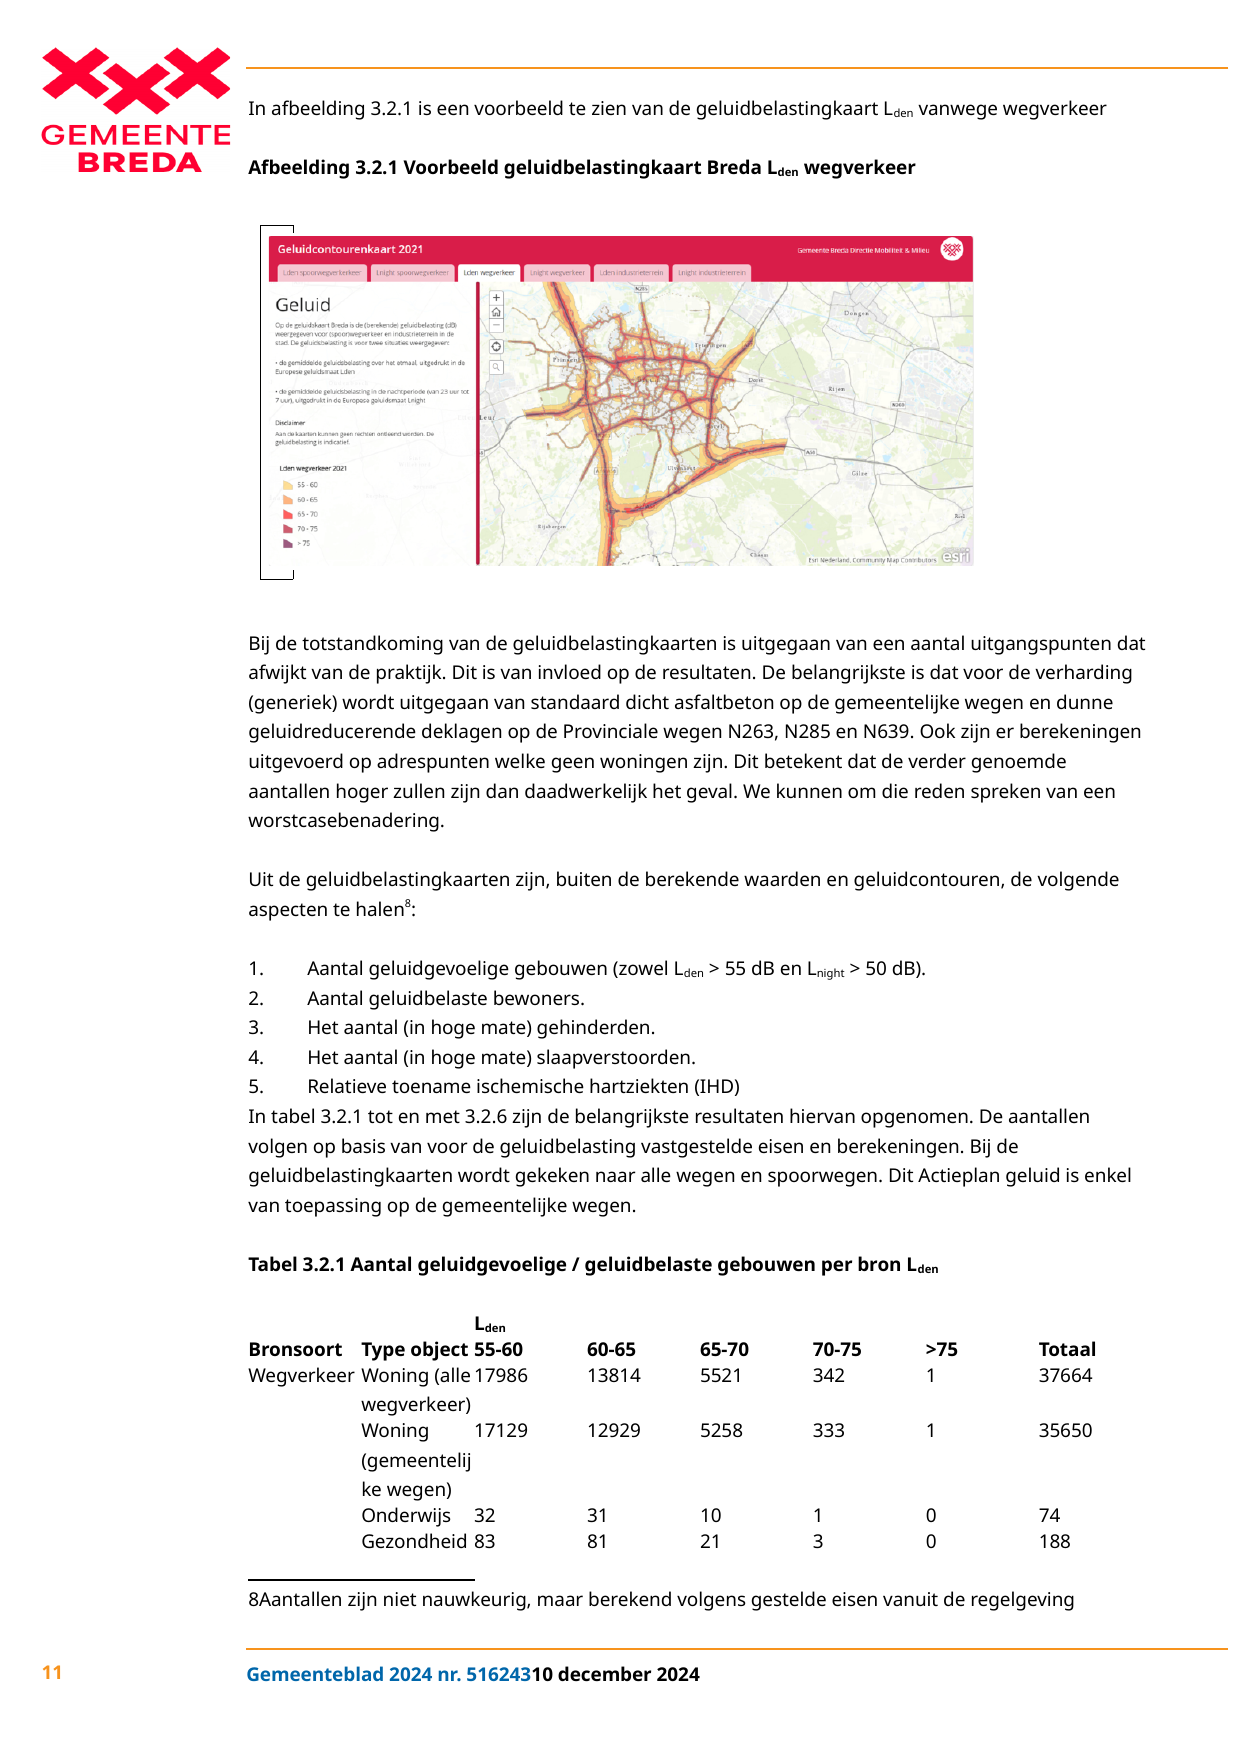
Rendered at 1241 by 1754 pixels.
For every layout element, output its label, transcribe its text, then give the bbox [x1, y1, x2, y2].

table_cell [248, 1502, 361, 1528]
text In afbeelding 3.2.1 is een voorbeeld te zien van de geluidbelastingkaart Lden vanwege wegverkeer [248, 95, 1152, 121]
table_cell 83 [474, 1528, 587, 1553]
table_cell 70-75 [813, 1336, 926, 1362]
text Bij de totstandkoming van de geluidbelastingkaarten is uitgegaan van een aantal uitgangspunten dat afwijkt van de praktijk. Dit is van invloed op de resultaten. De belangrijkste is dat voor de verharding (generiek) wordt uitgegaan van standaard dicht asfaltbeton op de gemeentelijke wegen en dunne geluidreducerende deklagen op de Provinciale wegen N263, N285 en N639. Ook zijn er berekeningen uitgevoerd op adrespunten welke geen woningen zijn. Dit betekent dat de verder genoemde aantallen hoger zullen zijn dan daadwerkelijk het geval. We kunnen om die reden spreken van een worstcasebenadering. [248, 630, 1152, 833]
table_cell 13814 [587, 1362, 700, 1417]
table_cell 81 [587, 1528, 700, 1553]
table_cell 65-70 [700, 1336, 813, 1362]
table_cell 17129 [474, 1417, 587, 1502]
table_cell Woning (alle wegverkeer) [361, 1362, 474, 1417]
text In tabel 3.2.1 tot en met 3.2.6 zijn de belangrijkste resultaten hiervan opgenomen. De aantallen volgen op basis van voor de geluidbelasting vastgestelde eisen en berekeningen. Bij de geluidbelastingkaarten wordt gekeken naar alle wegen en spoorwegen. Dit Actieplan geluid is enkel van toepassing op de gemeentelijke wegen. [248, 1103, 1152, 1218]
text Aantallen zijn niet nauwkeurig, maar berekend volgens gestelde eisen vanuit de regelgeving [248, 1586, 1152, 1612]
table_cell 1 [926, 1417, 1038, 1502]
table_cell 1 [926, 1362, 1038, 1417]
table_cell Type object [361, 1336, 474, 1362]
text Uit de geluidbelastingkaarten zijn, buiten de berekende waarden en geluidcontouren, de volgende aspecten te halen: [248, 867, 1152, 922]
picture [41, 47, 231, 172]
table_cell 17986 [474, 1362, 587, 1417]
list Het aantal (in hoge mate) gehinderden. [248, 1014, 1152, 1040]
table_cell Wegverkeer [248, 1362, 361, 1417]
text Tabel 3.2.1 Aantal geluidgevoelige / geluidbelaste gebouwen per bron Lden [248, 1251, 1152, 1277]
list Het aantal (in hoge mate) slaapverstoorden. [248, 1044, 1152, 1070]
table_cell [248, 1528, 361, 1553]
table_cell 10 [700, 1502, 813, 1528]
table_cell Woning (gemeentelijke wegen) [361, 1417, 474, 1502]
table_cell 5521 [700, 1362, 813, 1417]
table_cell 12929 [587, 1417, 700, 1502]
table_cell 342 [813, 1362, 926, 1417]
table_cell 55-60 [474, 1336, 587, 1362]
table_cell 32 [474, 1502, 587, 1528]
table_cell 74 [1039, 1502, 1152, 1528]
table_cell >75 [926, 1336, 1038, 1362]
table_cell 1 [813, 1502, 926, 1528]
table_cell 21 [700, 1528, 813, 1553]
table_cell Totaal [1039, 1336, 1152, 1362]
picture [268, 233, 978, 570]
table_header [361, 1310, 474, 1336]
list Aantal geluidbelaste bewoners. [248, 985, 1152, 1011]
table_cell [248, 1417, 361, 1502]
table_cell 188 [1039, 1528, 1152, 1553]
table_cell 31 [587, 1502, 700, 1528]
table_cell 333 [813, 1417, 926, 1502]
table_cell Gezondheid [361, 1528, 474, 1553]
table_cell 3 [813, 1528, 926, 1553]
text Afbeelding 3.2.1 Voorbeeld geluidbelastingkaart Breda Lden wegverkeer [248, 154, 1152, 180]
table_header [248, 1310, 361, 1336]
table_cell Onderwijs [361, 1502, 474, 1528]
table_cell 35650 [1039, 1417, 1152, 1502]
table_cell 5258 [700, 1417, 813, 1502]
table_cell 0 [926, 1528, 1038, 1553]
list Aantal geluidgevoelige gebouwen (zowel Lden > 55 dB en Lnight > 50 dB). [248, 955, 1152, 981]
table_cell 60-65 [587, 1336, 700, 1362]
table_cell 0 [926, 1502, 1038, 1528]
table_header Lden [474, 1310, 1152, 1336]
list Relatieve toename ischemische hartziekten (IHD) [248, 1074, 1152, 1099]
table_cell 37664 [1039, 1362, 1152, 1417]
table_cell Bronsoort [248, 1336, 361, 1362]
